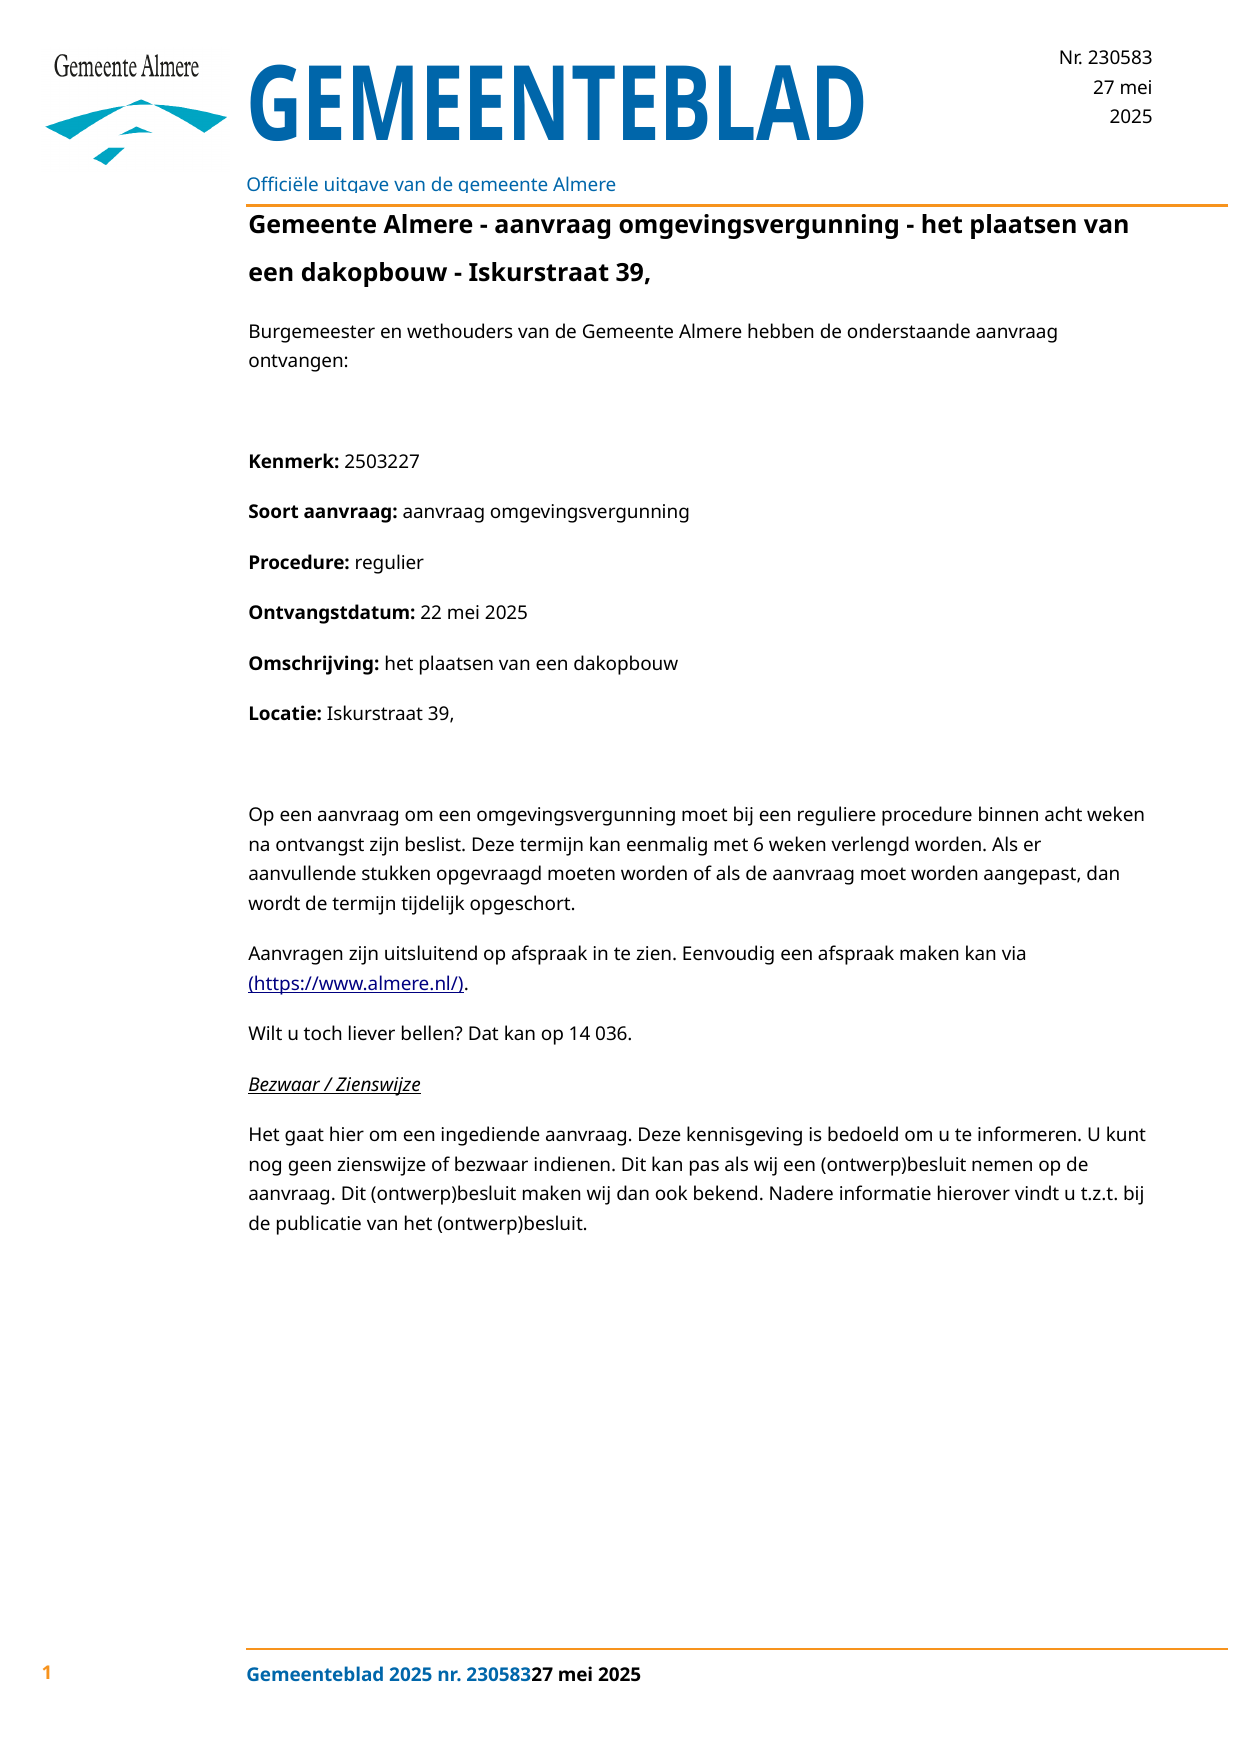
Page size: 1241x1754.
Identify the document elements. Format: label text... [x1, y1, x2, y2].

text Bezwaar / Zienswijze [248, 1071, 1152, 1097]
text Procedure: regulier [248, 549, 1152, 575]
text Omschrijving: het plaatsen van een dakopbouw [248, 650, 1152, 676]
text Burgemeester en wethouders van de Gemeente Almere hebben de onderstaande aanvraag ontvangen: [248, 318, 1152, 373]
text Soort aanvraag: aanvraag omgevingsvergunning [248, 499, 1152, 524]
text Locatie: Iskurstraat 39, [248, 700, 1152, 726]
text Het gaat hier om een ingediende aanvraag. Deze kennisgeving is bedoeld om u te informeren. U kunt nog geen zienswijze of bezwaar indienen. Dit kan pas als wij een (ontwerp)besluit nemen op de aanvraag. Dit (ontwerp)besluit maken wij dan ook bekend. Nadere informatie hierover vindt u t.z.t. bij de publicatie van het (ontwerp)besluit. [248, 1121, 1152, 1236]
text Gemeente Almere - aanvraag omgevingsvergunning - het plaatsen van een dakopbouw - Iskurstraat 39, [248, 207, 1152, 288]
text Kenmerk: 2503227 [248, 448, 1152, 474]
text Op een aanvraag om een omgevingsvergunning moet bij een reguliere procedure binnen acht weken na ontvangst zijn beslist. Deze termijn kan eenmalig met 6 weken verlengd worden. Als er aanvullende stukken opgevraagd moeten worden of als de aanvraag moet worden aangepast, dan wordt de termijn tijdelijk opgeschort. [248, 801, 1152, 916]
picture [41, 47, 231, 172]
text Wilt u toch liever bellen? Dat kan op 14 036. [248, 1020, 1152, 1046]
text Aanvragen zijn uitsluitend op afspraak in te zien. Eenvoudig een afspraak maken kan via (https://www.almere.nl/). [248, 940, 1152, 996]
text Ontvangstdatum: 22 mei 2025 [248, 599, 1152, 625]
